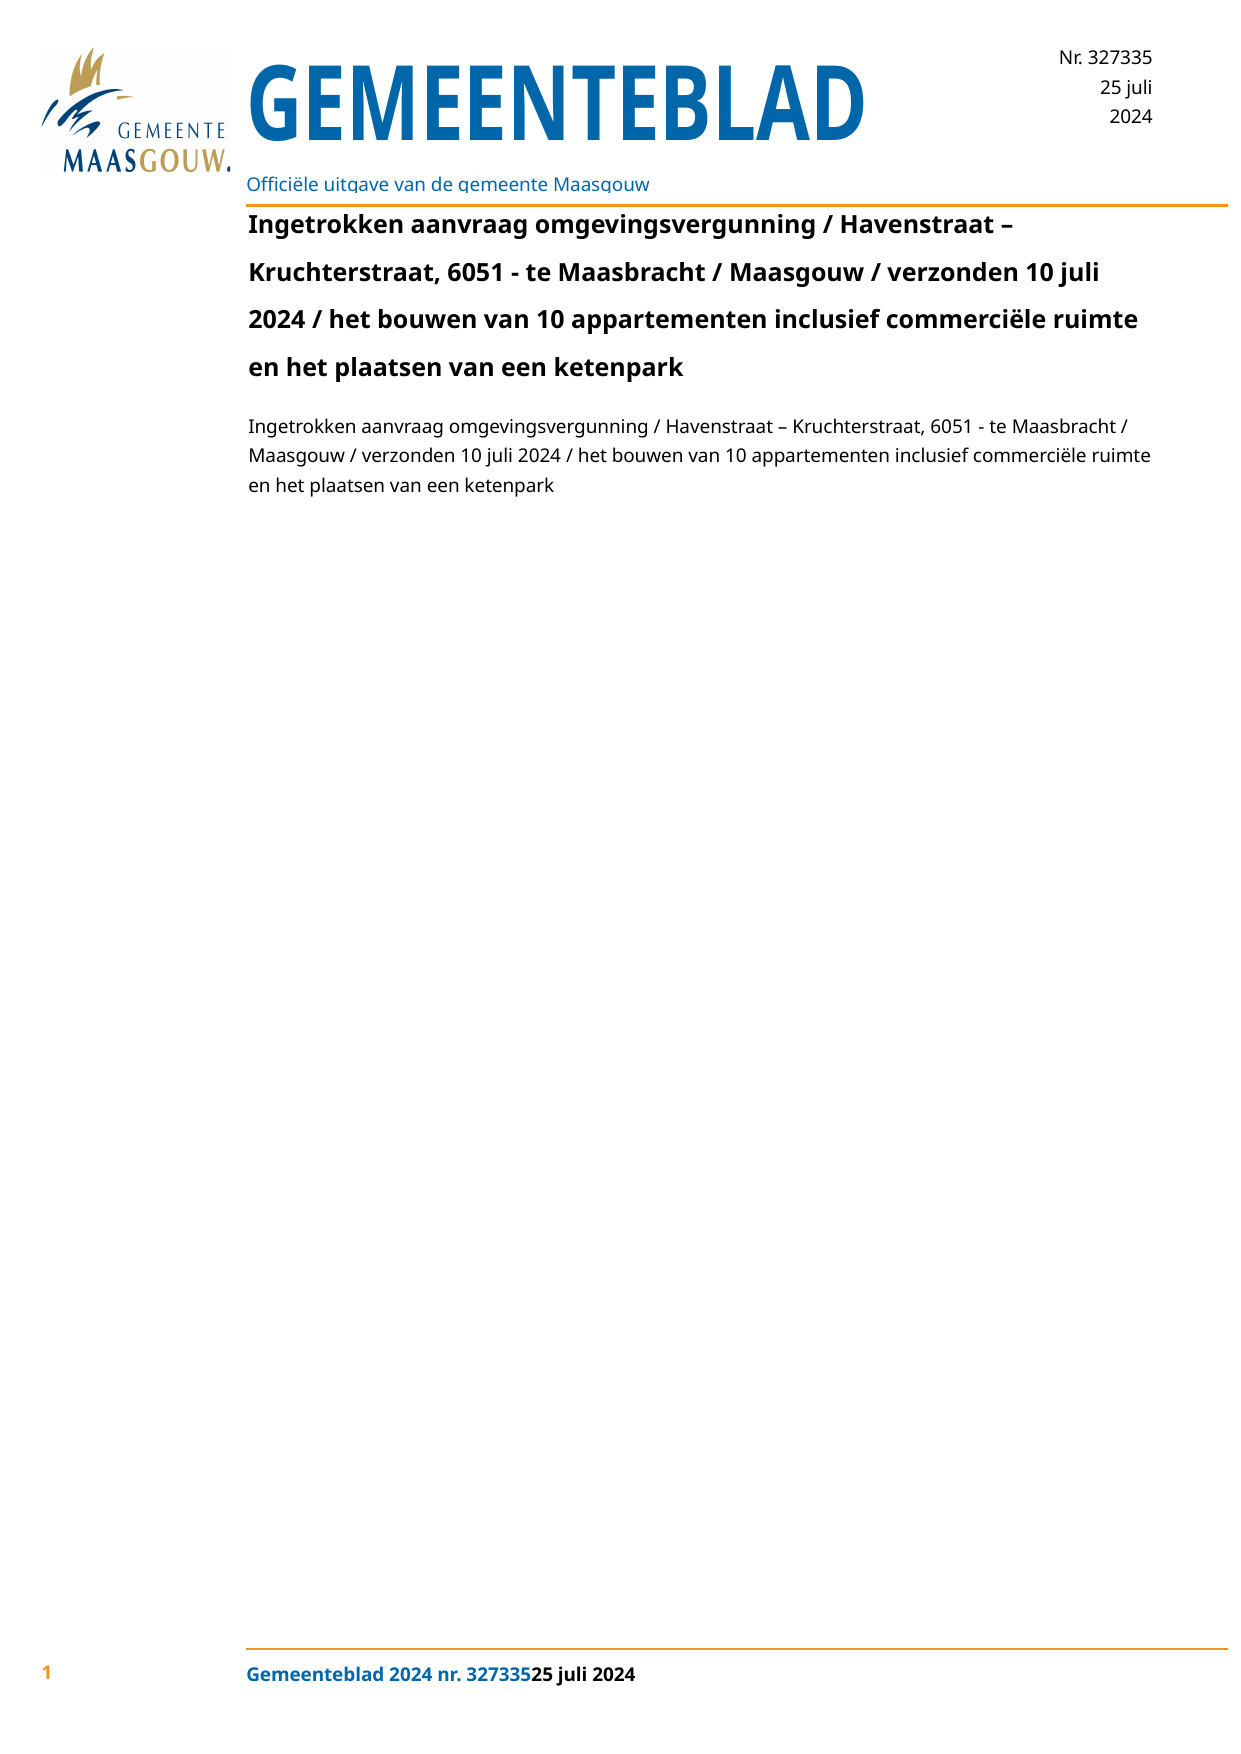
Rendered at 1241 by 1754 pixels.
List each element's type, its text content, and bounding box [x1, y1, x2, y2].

text Ingetrokken aanvraag omgevingsvergunning / Havenstraat – Kruchterstraat, 6051 - te Maasbracht / Maasgouw / verzonden 10 juli 2024 / het bouwen van 10 appartementen inclusief commerciële ruimte en het plaatsen van een ketenpark [248, 207, 1152, 384]
picture [41, 47, 231, 172]
text Ingetrokken aanvraag omgevingsvergunning / Havenstraat – Kruchterstraat, 6051 - te Maasbracht / Maasgouw / verzonden 10 juli 2024 / het bouwen van 10 appartementen inclusief commerciële ruimte en het plaatsen van een ketenpark [248, 413, 1152, 498]
